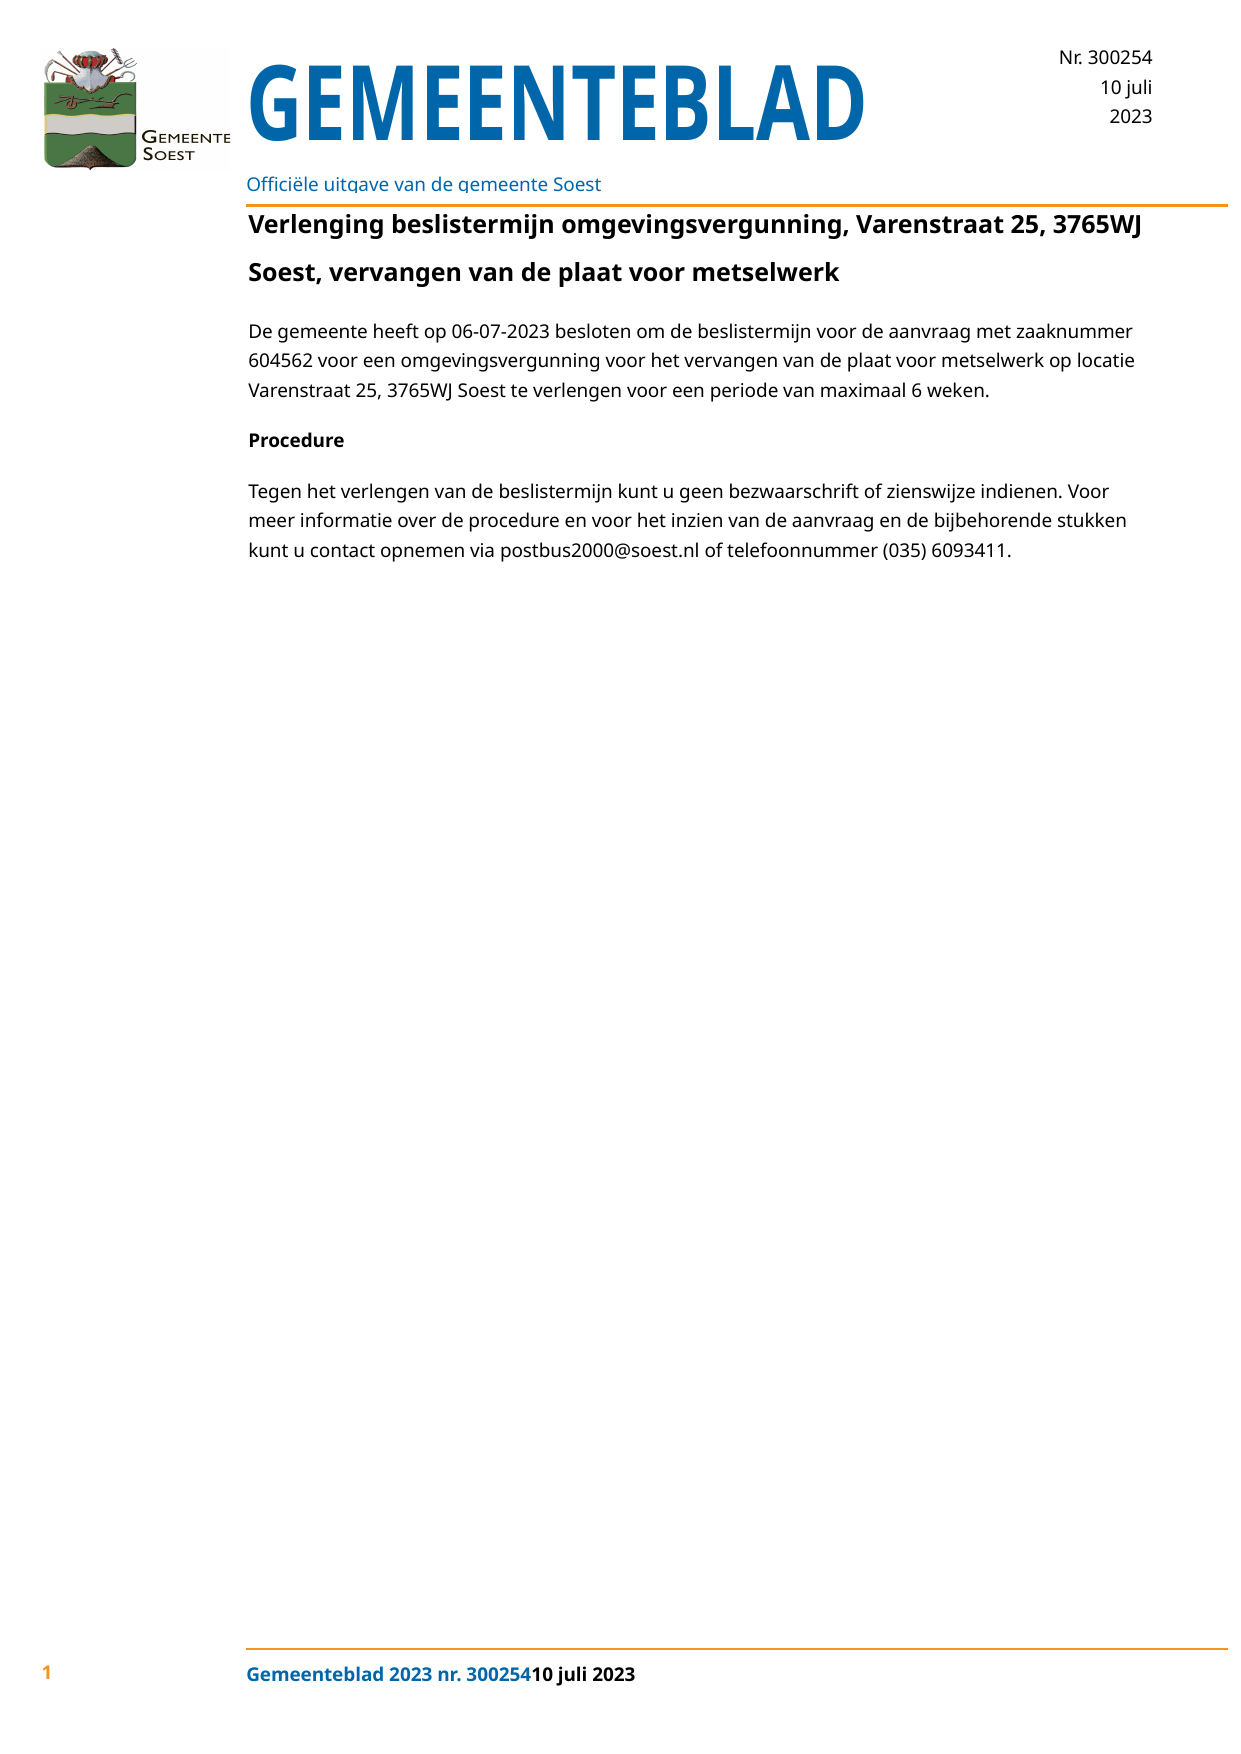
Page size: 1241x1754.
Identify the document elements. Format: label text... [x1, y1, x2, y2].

picture [41, 47, 231, 172]
text Procedure [248, 427, 1152, 453]
text Verlenging beslistermijn omgevingsvergunning, Varenstraat 25, 3765WJ Soest, vervangen van de plaat voor metselwerk [248, 207, 1152, 288]
text De gemeente heeft op 06-07-2023 besloten om de beslistermijn voor de aanvraag met zaaknummer 604562 voor een omgevingsvergunning voor het vervangen van de plaat voor metselwerk op locatie Varenstraat 25, 3765WJ Soest te verlengen voor een periode van maximaal 6 weken. [248, 318, 1152, 403]
text Tegen het verlengen van de beslistermijn kunt u geen bezwaarschrift of zienswijze indienen. Voor meer informatie over de procedure en voor het inzien van de aanvraag en de bijbehorende stukken kunt u contact opnemen via postbus2000@soest.nl of telefoonnummer (035) 6093411. [248, 478, 1152, 563]
